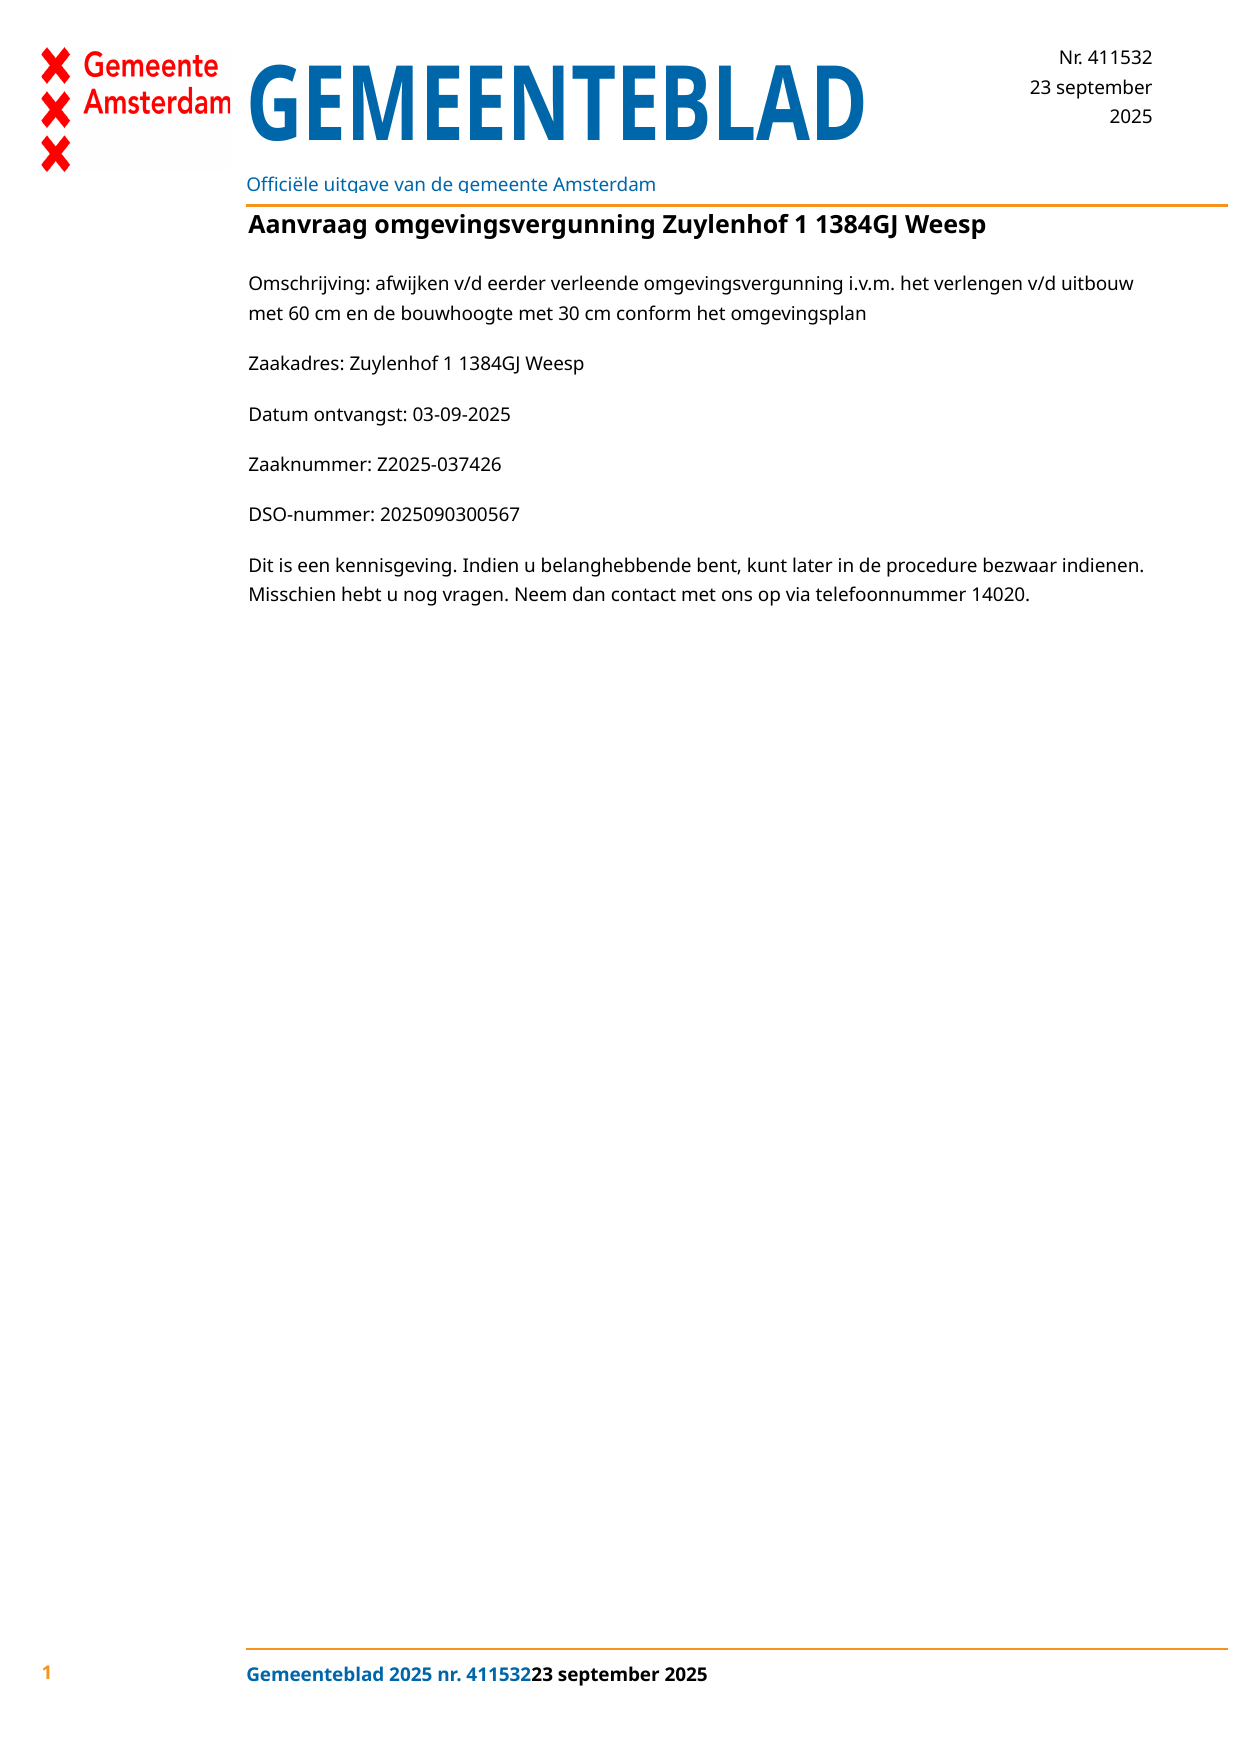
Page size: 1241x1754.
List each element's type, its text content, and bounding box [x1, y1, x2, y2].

text Zaakadres: Zuylenhof 1 1384GJ Weesp [248, 350, 1152, 376]
text Omschrijving: afwijken v/d eerder verleende omgevingsvergunning i.v.m. het verlengen v/d uitbouw met 60 cm en de bouwhoogte met 30 cm conform het omgevingsplan [248, 270, 1152, 326]
text Zaaknummer: Z2025-037426 [248, 451, 1152, 477]
text DSO-nummer: 2025090300567 [248, 502, 1152, 527]
text Datum ontvangst: 03-09-2025 [248, 401, 1152, 426]
picture [41, 47, 231, 172]
text Dit is een kennisgeving. Indien u belanghebbende bent, kunt later in de procedure bezwaar indienen. Misschien hebt u nog vragen. Neem dan contact met ons op via telefoonnummer 14020. [248, 552, 1152, 607]
text Aanvraag omgevingsvergunning Zuylenhof 1 1384GJ Weesp [248, 207, 1152, 241]
